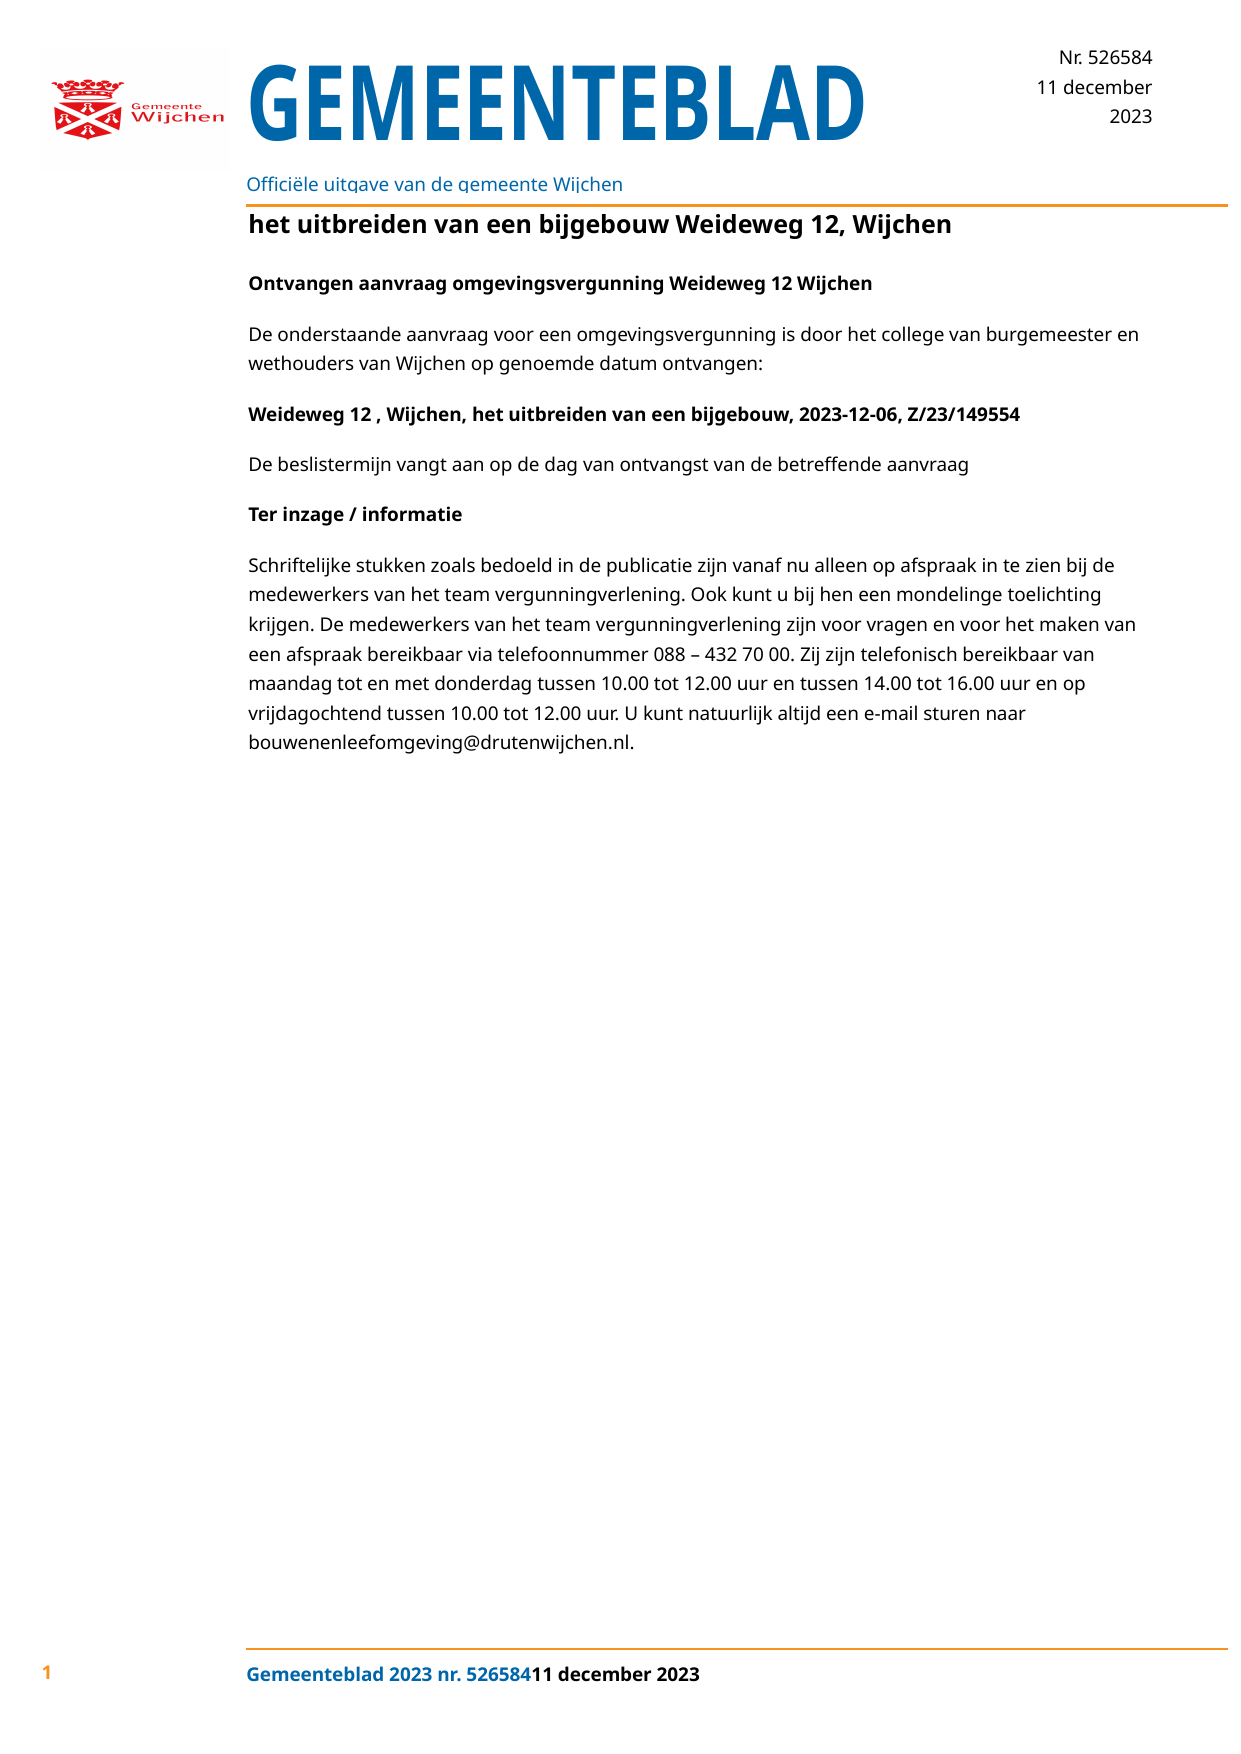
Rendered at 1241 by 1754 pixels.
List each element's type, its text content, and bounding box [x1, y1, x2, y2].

text Ter inzage / informatie [248, 502, 1152, 527]
picture [41, 47, 231, 172]
text De onderstaande aanvraag voor een omgevingsvergunning is door het college van burgemeester en wethouders van Wijchen op genoemde datum ontvangen: [248, 321, 1152, 376]
text Weideweg 12 , Wijchen, het uitbreiden van een bijgebouw, 2023-12-06, Z/23/149554 [248, 401, 1152, 426]
text het uitbreiden van een bijgebouw Weideweg 12, Wijchen [248, 207, 1152, 241]
text Schriftelijke stukken zoals bedoeld in de publicatie zijn vanaf nu alleen op afspraak in te zien bij de medewerkers van het team vergunningverlening. Ook kunt u bij hen een mondelinge toelichting krijgen. De medewerkers van het team vergunningverlening zijn voor vragen en voor het maken van een afspraak bereikbaar via telefoonnummer 088 – 432 70 00. Zij zijn telefonisch bereikbaar van maandag tot en met donderdag tussen 10.00 tot 12.00 uur en tussen 14.00 tot 16.00 uur en op vrijdagochtend tussen 10.00 tot 12.00 uur. U kunt natuurlijk altijd een e-mail sturen naar bouwenenleefomgeving@drutenwijchen.nl. [248, 552, 1152, 755]
text Ontvangen aanvraag omgevingsvergunning Weideweg 12 Wijchen [248, 270, 1152, 296]
text De beslistermijn vangt aan op de dag van ontvangst van de betreffende aanvraag [248, 451, 1152, 477]
